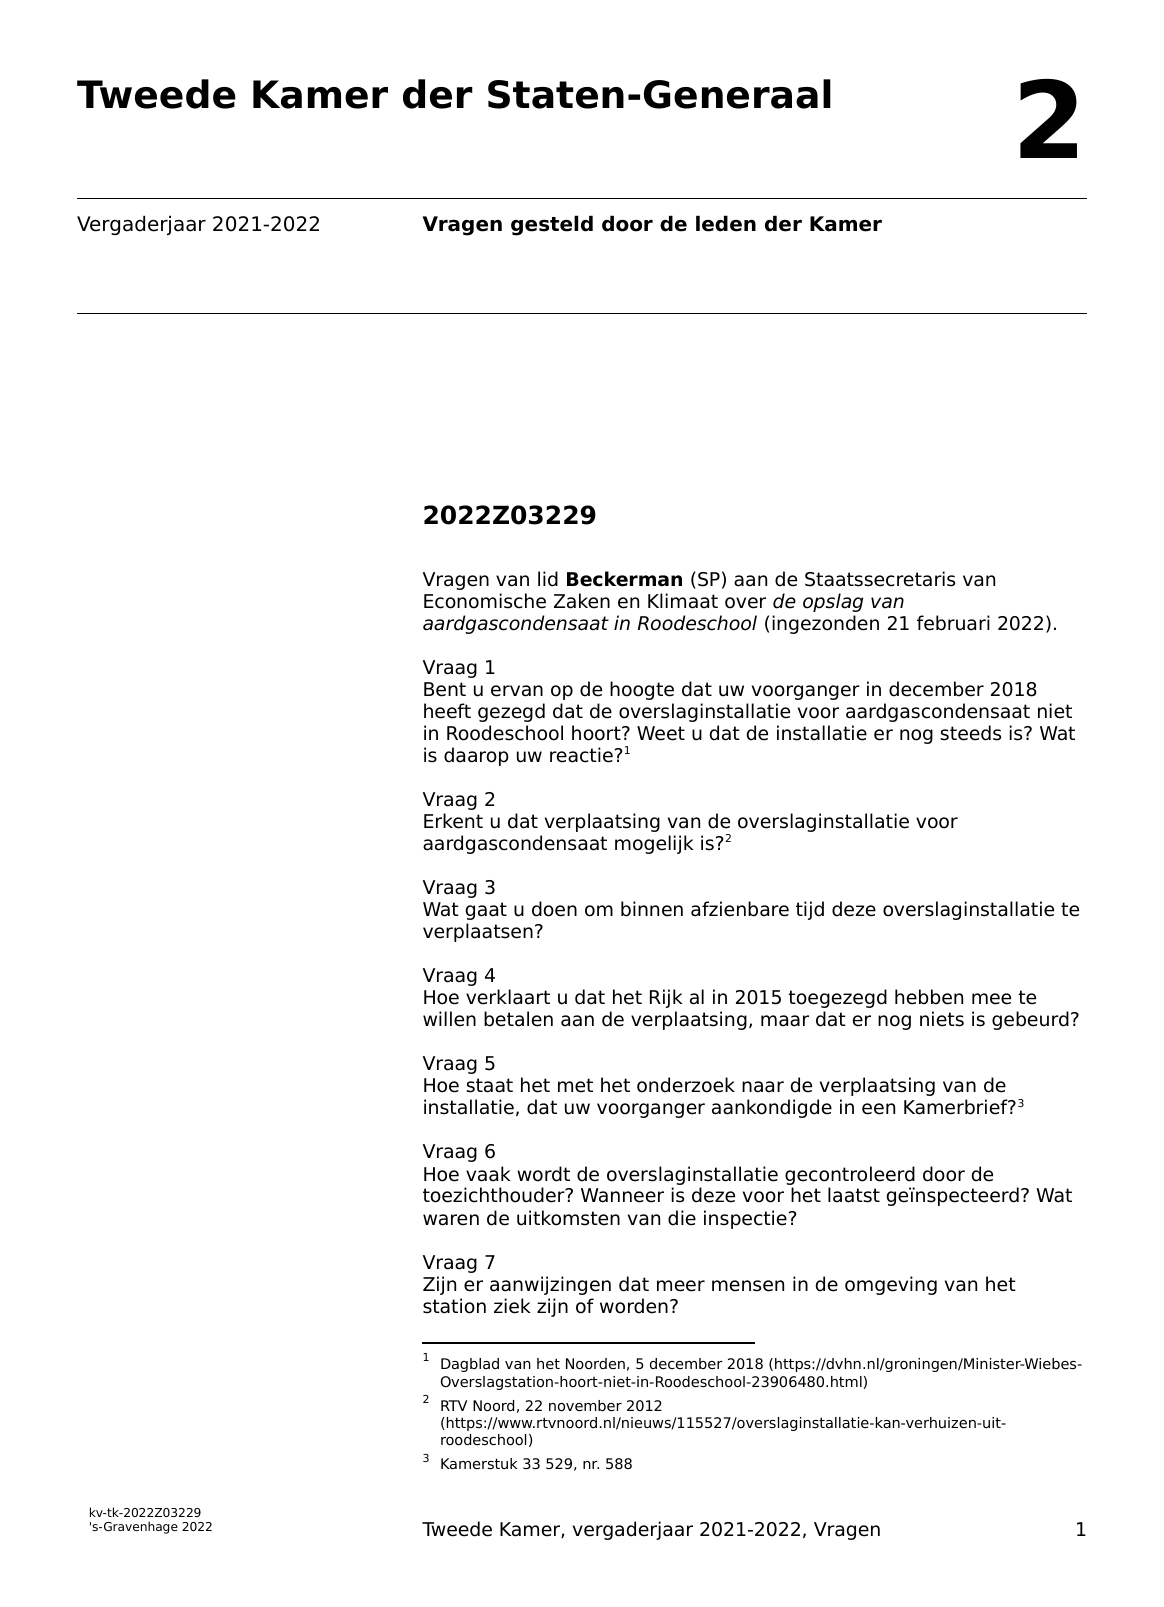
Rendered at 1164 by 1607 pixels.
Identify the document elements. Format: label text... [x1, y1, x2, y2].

text Vraag 6 [422, 1141, 1087, 1163]
text Vragen van lid Beckerman (SP) aan de Staatssecretaris van Economische Zaken en Klimaat over de opslag van aardgascondensaat in Roodeschool (ingezonden 21 februari 2022). [422, 569, 1087, 635]
text RTV Noord, 22 november 2012 (https://www.rtvnoord.nl/nieuws/115527/overslaginstallatie-kan-verhuizen-uit-roodeschool) [422, 1393, 1087, 1449]
text Bent u ervan op de hoogte dat uw voorganger in december 2018 heeft gezegd dat de overslaginstallatie voor aardgascondensaat niet in Roodeschool hoort? Weet u dat de installatie er nog steeds is? Wat is daarop uw reactie? [422, 679, 1087, 767]
text Vraag 3 [422, 877, 1087, 899]
text Hoe verklaart u dat het Rijk al in 2015 toegezegd hebben mee te willen betalen aan de verplaatsing, maar dat er nog niets is gebeurd? [422, 987, 1087, 1031]
table_header 2 [886, 59, 1087, 198]
text Vraag 5 [422, 1053, 1087, 1075]
text Hoe staat het met het onderzoek naar de verplaatsing van de installatie, dat uw voorganger aankondigde in een Kamerbrief? [422, 1075, 1087, 1119]
text Dagblad van het Noorden, 5 december 2018 (https://dvhn.nl/groningen/Minister-Wiebes-Overslagstation-hoort-niet-in-Roodeschool-23906480.html) [422, 1352, 1087, 1391]
text Vraag 4 [422, 965, 1087, 987]
text 's-Gravenhage 2022 [88, 1520, 323, 1534]
text Kamerstuk 33 529, nr. 588 [422, 1452, 1087, 1474]
table_header Tweede Kamer der Staten-Generaal [77, 59, 886, 198]
text Vraag 7 [422, 1252, 1087, 1273]
text Vraag 1 [422, 657, 1087, 679]
text Hoe vaak wordt de overslaginstallatie gecontroleerd door de toezichthouder? Wanneer is deze voor het laatst geïnspecteerd? Wat waren de uitkomsten van die inspectie? [422, 1163, 1087, 1229]
table_cell Vergaderjaar 2021-2022 [77, 199, 422, 313]
table_cell Vragen gesteld door de leden der Kamer [422, 199, 1087, 313]
text Erkent u dat verplaatsing van de overslaginstallatie voor aardgascondensaat mogelijk is? [422, 811, 1087, 855]
text Wat gaat u doen om binnen afzienbare tijd deze overslaginstallatie te verplaatsen? [422, 899, 1087, 943]
text kv-tk-2022Z03229 [88, 1506, 323, 1520]
text 2022Z03229 [422, 501, 1087, 531]
text Vraag 2 [422, 789, 1087, 811]
text Zijn er aanwijzingen dat meer mensen in de omgeving van het station ziek zijn of worden? [422, 1273, 1087, 1317]
